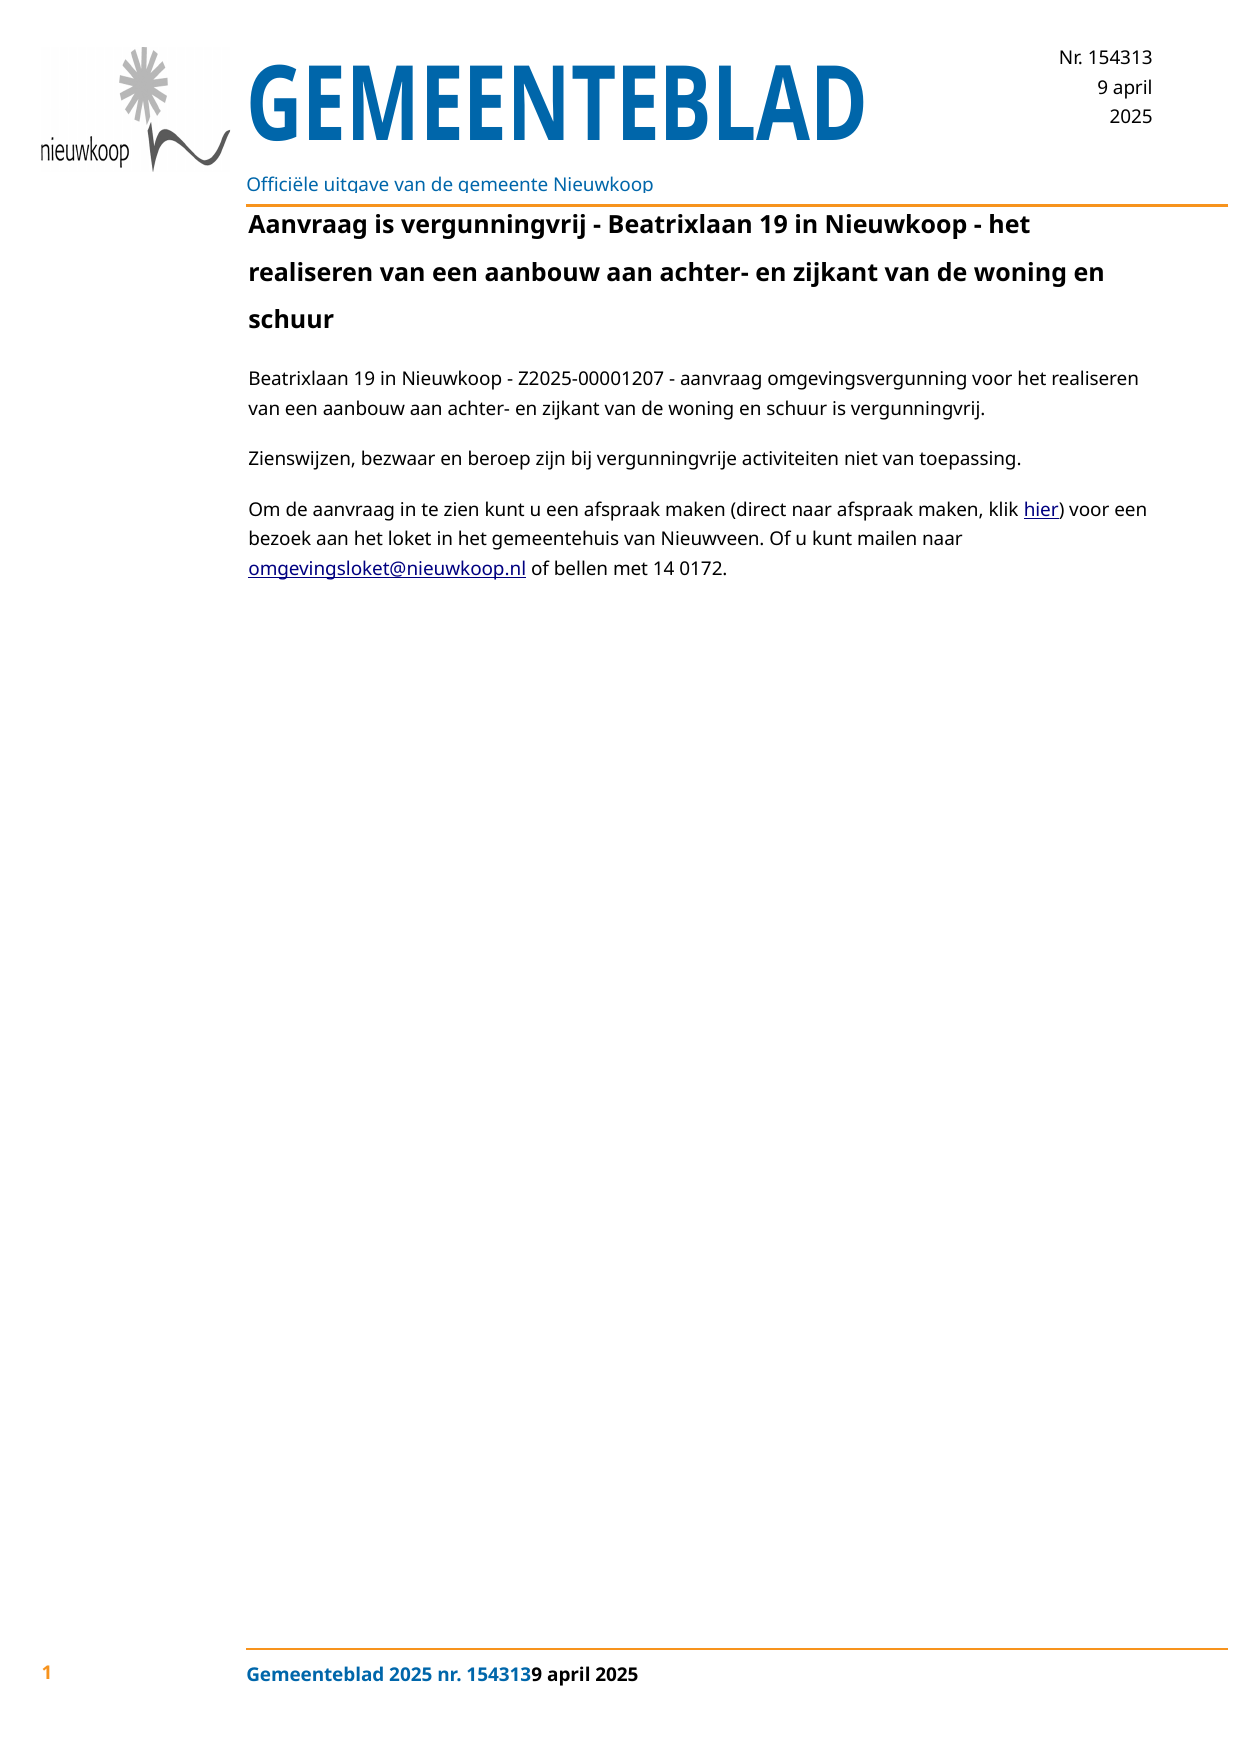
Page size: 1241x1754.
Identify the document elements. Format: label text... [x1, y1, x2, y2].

text Beatrixlaan 19 in Nieuwkoop - Z2025-00001207 - aanvraag omgevingsvergunning voor het realiseren van een aanbouw aan achter- en zijkant van de woning en schuur is vergunningvrij. [248, 366, 1152, 421]
text Aanvraag is vergunningvrij - Beatrixlaan 19 in Nieuwkoop - het realiseren van een aanbouw aan achter- en zijkant van de woning en schuur [248, 207, 1152, 336]
text Zienswijzen, bezwaar en beroep zijn bij vergunningvrije activiteiten niet van toepassing. [248, 446, 1152, 471]
text Om de aanvraag in te zien kunt u een afspraak maken (direct naar afspraak maken, klik hier) voor een bezoek aan het loket in het gemeentehuis van Nieuwveen. Of u kunt mailen naar omgevingsloket@nieuwkoop.nl of bellen met 14 0172. [248, 496, 1152, 581]
picture [41, 47, 231, 172]
